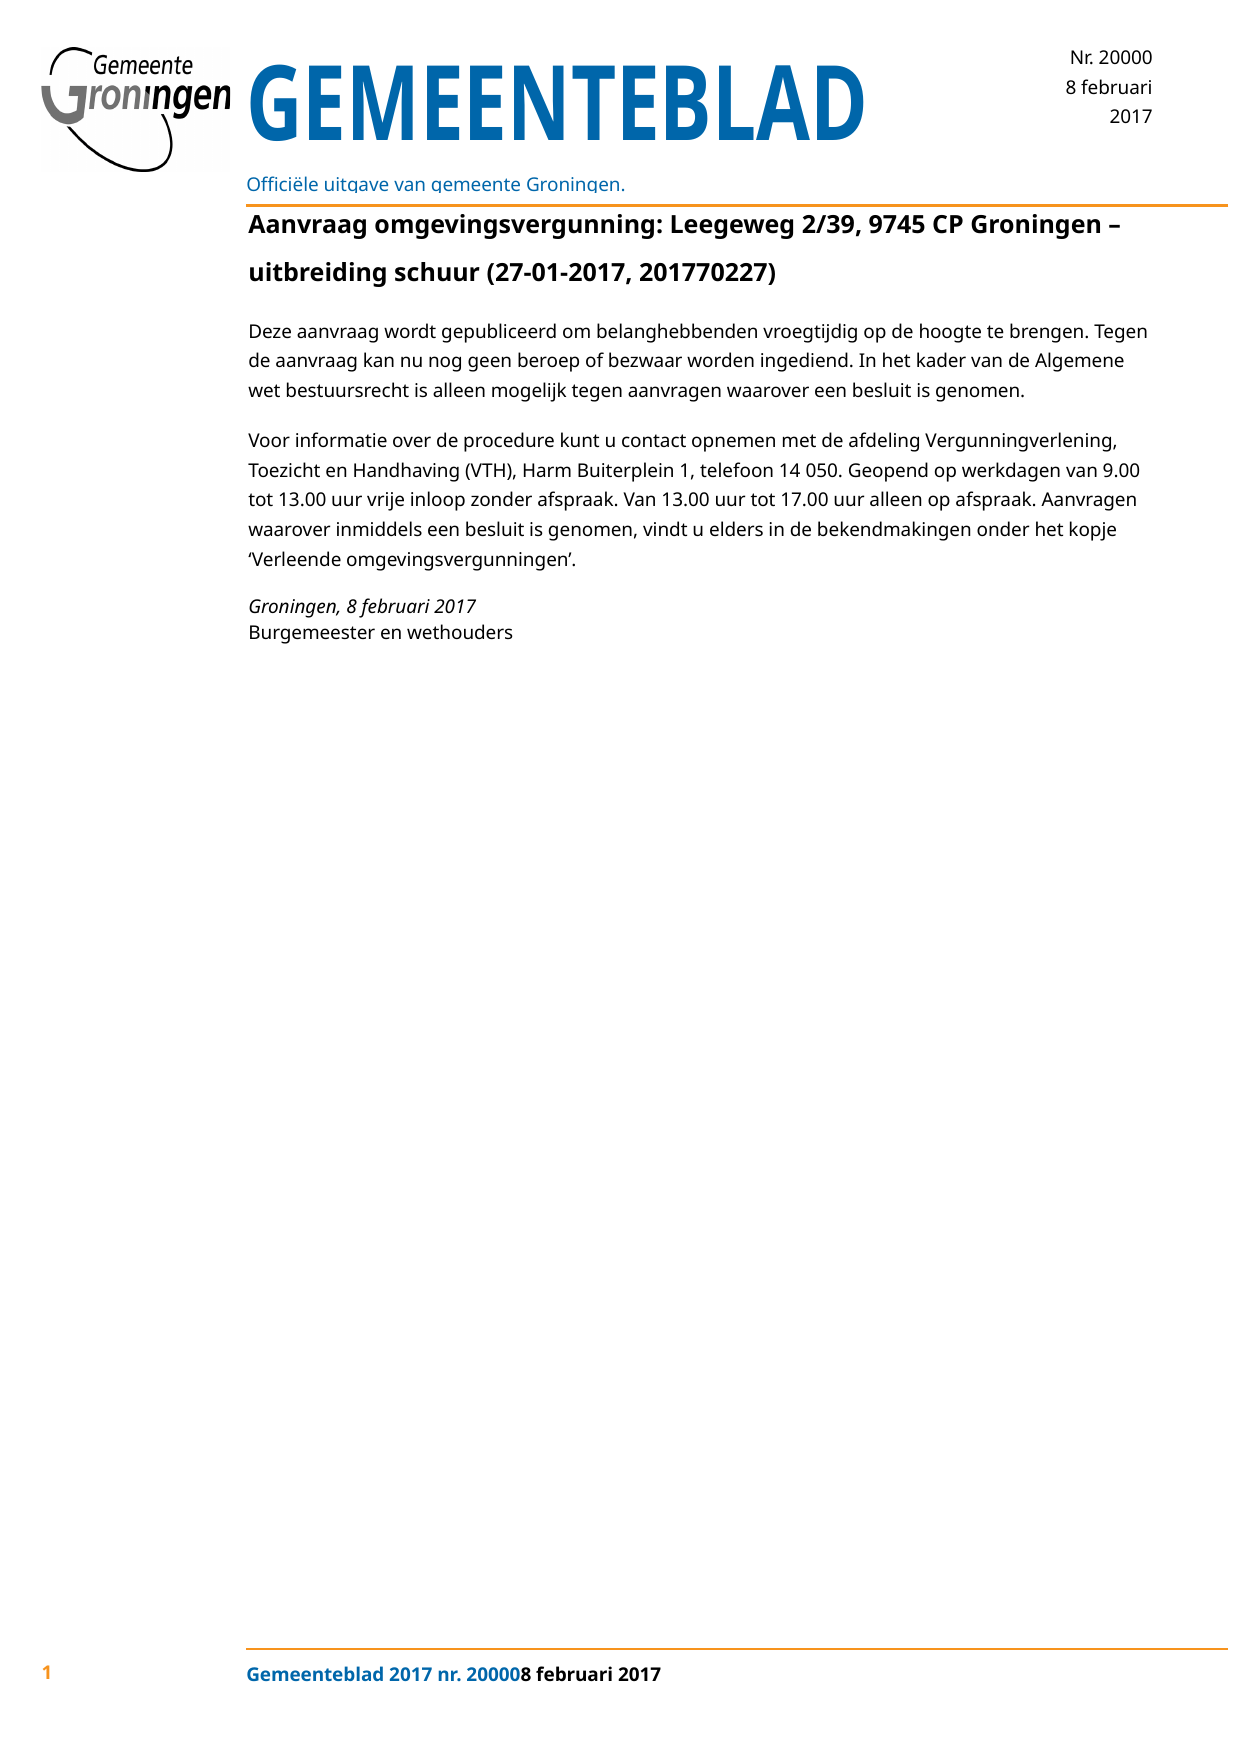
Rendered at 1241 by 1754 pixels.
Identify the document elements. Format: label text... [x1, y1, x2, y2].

picture [41, 47, 231, 172]
text Voor informatie over de procedure kunt u contact opnemen met de afdeling Vergunningverlening, Toezicht en Handhaving (VTH), Harm Buiterplein 1, telefoon 14 050. Geopend op werkdagen van 9.00 tot 13.00 uur vrije inloop zonder afspraak. Van 13.00 uur tot 17.00 uur alleen op afspraak. Aanvragen waarover inmiddels een besluit is genomen, vindt u elders in de bekendmakingen onder het kopje ‘Verleende omgevingsvergunningen’. [248, 427, 1152, 572]
text Groningen, 8 februari 2017 [248, 594, 1152, 619]
text Aanvraag omgevingsvergunning: Leegeweg 2/39, 9745 CP Groningen – uitbreiding schuur (27-01-2017, 201770227) [248, 207, 1152, 288]
text Deze aanvraag wordt gepubliceerd om belanghebbenden vroegtijdig op de hoogte te brengen. Tegen de aanvraag kan nu nog geen beroep of bezwaar worden ingediend. In het kader van de Algemene wet bestuursrecht is alleen mogelijk tegen aanvragen waarover een besluit is genomen. [248, 318, 1152, 403]
text Burgemeester en wethouders [248, 619, 1152, 645]
